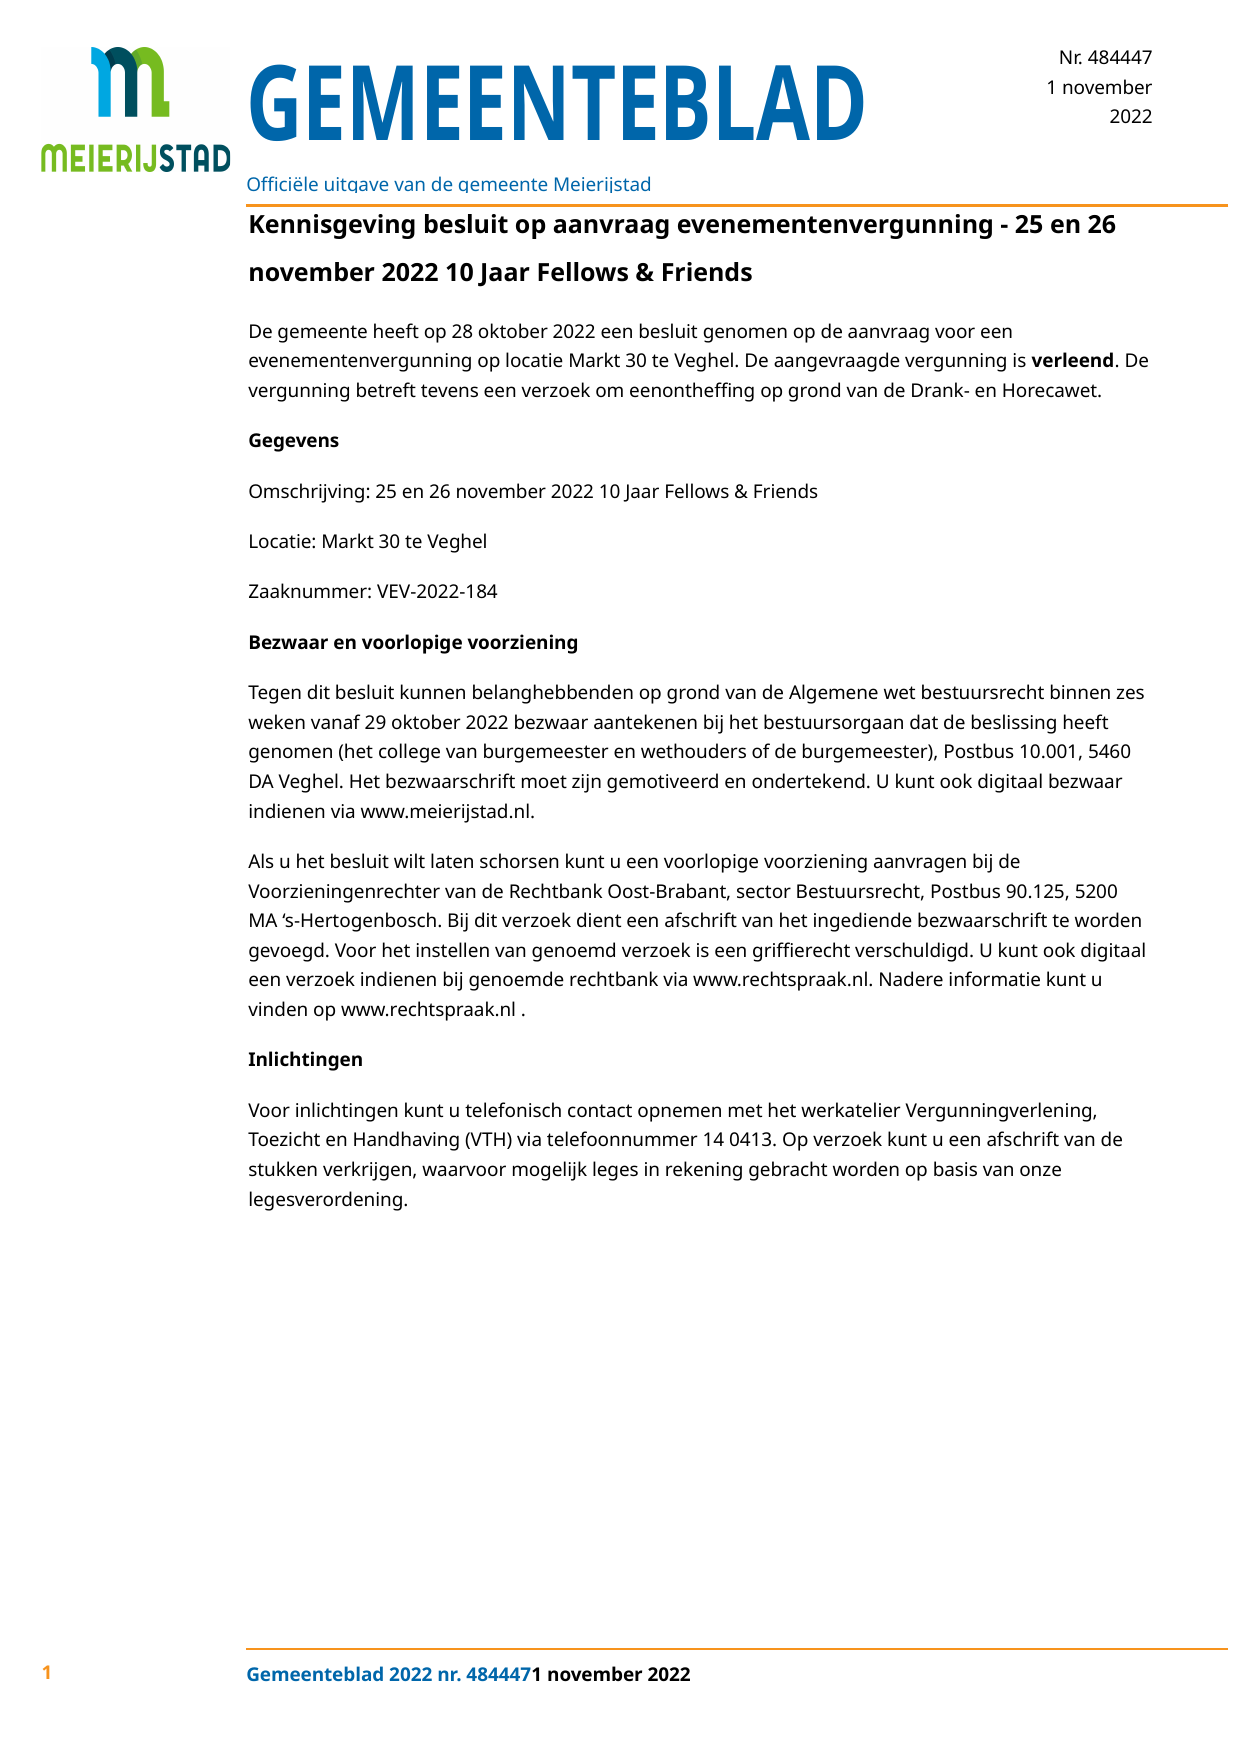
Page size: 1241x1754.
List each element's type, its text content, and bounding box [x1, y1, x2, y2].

text Omschrijving: 25 en 26 november 2022 10 Jaar Fellows & Friends [248, 478, 1152, 504]
text Kennisgeving besluit op aanvraag evenementenvergunning - 25 en 26 november 2022 10 Jaar Fellows & Friends [248, 207, 1152, 288]
text Als u het besluit wilt laten schorsen kunt u een voorlopige voorziening aanvragen bij de Voorzieningenrechter van de Rechtbank Oost-Brabant, sector Bestuursrecht, Postbus 90.125, 5200 MA ‘s-Hertogenbosch. Bij dit verzoek dient een afschrift van het ingediende bezwaarschrift te worden gevoegd. Voor het instellen van genoemd verzoek is een griffierecht verschuldigd. U kunt ook digitaal een verzoek indienen bij genoemde rechtbank via www.rechtspraak.nl. Nadere informatie kunt u vinden op www.rechtspraak.nl . [248, 848, 1152, 1022]
text Tegen dit besluit kunnen belanghebbenden op grond van de Algemene wet bestuursrecht binnen zes weken vanaf 29 oktober 2022 bezwaar aantekenen bij het bestuursorgaan dat de beslissing heeft genomen (het college van burgemeester en wethouders of de burgemeester), Postbus 10.001, 5460 DA Veghel. Het bezwaarschrift moet zijn gemotiveerd en ondertekend. U kunt ook digitaal bezwaar indienen via www.meierijstad.nl. [248, 679, 1152, 824]
text Voor inlichtingen kunt u telefonisch contact opnemen met het werkatelier Vergunningverlening, Toezicht en Handhaving (VTH) via telefoonnummer 14 0413. Op verzoek kunt u een afschrift van de stukken verkrijgen, waarvoor mogelijk leges in rekening gebracht worden op basis van onze legesverordening. [248, 1097, 1152, 1212]
text Inlichtingen [248, 1047, 1152, 1072]
text De gemeente heeft op 28 oktober 2022 een besluit genomen op de aanvraag voor een evenementenvergunning op locatie Markt 30 te Veghel. De aangevraagde vergunning is verleend. De vergunning betreft tevens een verzoek om eenontheffing op grond van de Drank- en Horecawet. [248, 318, 1152, 403]
picture [41, 47, 231, 172]
text Bezwaar en voorlopige voorziening [248, 629, 1152, 655]
text Gegevens [248, 427, 1152, 453]
text Locatie: Markt 30 te Veghel [248, 528, 1152, 554]
text Zaaknummer: VEV-2022-184 [248, 579, 1152, 604]
